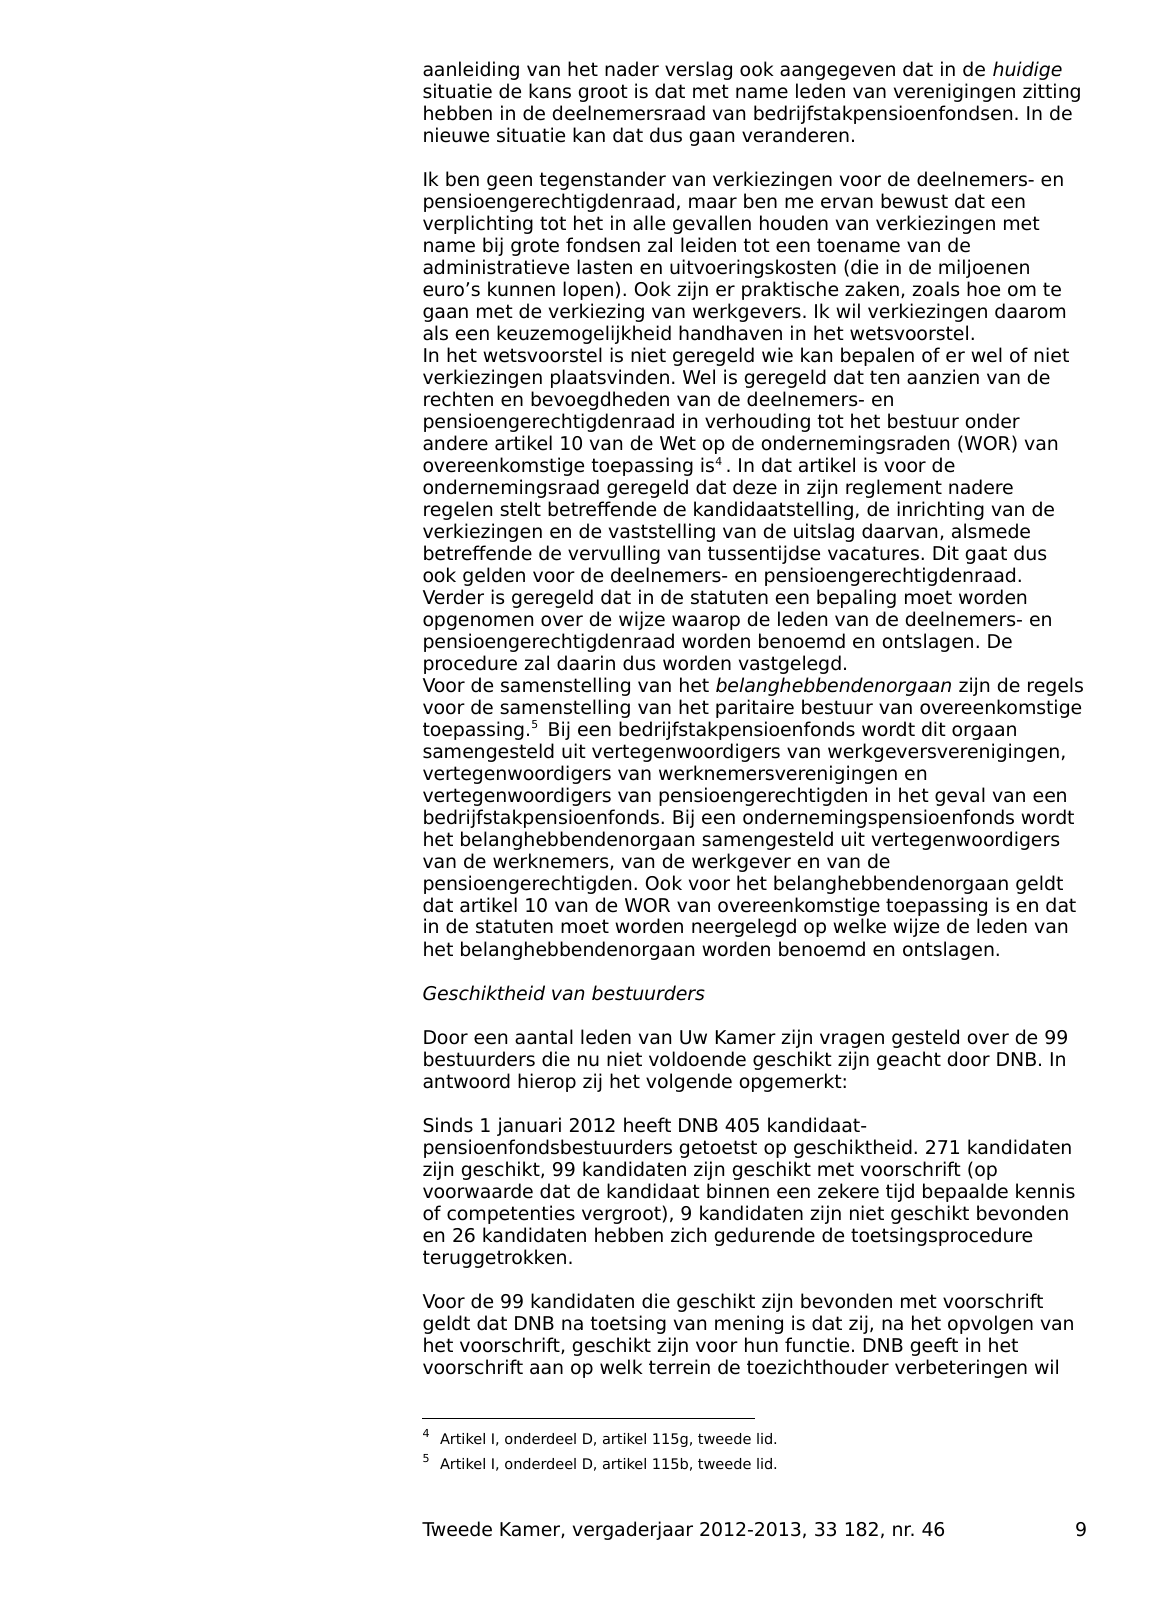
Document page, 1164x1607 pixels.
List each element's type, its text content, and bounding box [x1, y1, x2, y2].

text Door een aantal leden van Uw Kamer zijn vragen gesteld over de 99 bestuurders die nu niet voldoende geschikt zijn geacht door DNB. In antwoord hierop zij het volgende opgemerkt: [422, 1027, 1087, 1093]
text Sinds 1 januari 2012 heeft DNB 405 kandidaat-pensioenfondsbestuurders getoetst op geschiktheid. 271 kandidaten zijn geschikt, 99 kandidaten zijn geschikt met voorschrift (op voorwaarde dat de kandidaat binnen een zekere tijd bepaalde kennis of competenties vergroot), 9 kandidaten zijn niet geschikt bevonden en 26 kandidaten hebben zich gedurende de toetsingsprocedure teruggetrokken. [422, 1115, 1087, 1269]
subtitle Geschiktheid van bestuurders [422, 983, 1087, 1004]
text In het wetsvoorstel is niet geregeld wie kan bepalen of er wel of niet verkiezingen plaatsvinden. Wel is geregeld dat ten aanzien van de rechten en bevoegdheden van de deelnemers- en pensioengerechtigdenraad in verhouding tot het bestuur onder andere artikel 10 van de Wet op de ondernemingsraden (WOR) van overeenkomstige toepassing is. In dat artikel is voor de ondernemingsraad geregeld dat deze in zijn reglement nadere regelen stelt betreffende de kandidaatstelling, de inrichting van de verkiezingen en de vaststelling van de uitslag daarvan, alsmede betreffende de vervulling van tussentijdse vacatures. Dit gaat dus ook gelden voor de deelnemers- en pensioengerechtigdenraad. Verder is geregeld dat in de statuten een bepaling moet worden opgenomen over de wijze waarop de leden van de deelnemers- en pensioengerechtigdenraad worden benoemd en ontslagen. De procedure zal daarin dus worden vastgelegd. [422, 345, 1087, 675]
text aanleiding van het nader verslag ook aangegeven dat in de huidige situatie de kans groot is dat met name leden van verenigingen zitting hebben in de deelnemersraad van bedrijfstakpensioenfondsen. In de nieuwe situatie kan dat dus gaan veranderen. [422, 59, 1087, 147]
text Voor de 99 kandidaten die geschikt zijn bevonden met voorschrift geldt dat DNB na toetsing van mening is dat zij, na het opvolgen van het voorschrift, geschikt zijn voor hun functie. DNB geeft in het voorschrift aan op welk terrein de toezichthouder verbeteringen wil [422, 1291, 1087, 1379]
text Artikel I, onderdeel D, artikel 115g, tweede lid. [422, 1427, 1087, 1449]
text Ik ben geen tegenstander van verkiezingen voor de deelnemers- en pensioengerechtigdenraad, maar ben me ervan bewust dat een verplichting tot het in alle gevallen houden van verkiezingen met name bij grote fondsen zal leiden tot een toename van de administratieve lasten en uitvoeringskosten (die in de miljoenen euro’s kunnen lopen). Ook zijn er praktische zaken, zoals hoe om te gaan met de verkiezing van werkgevers. Ik wil verkiezingen daarom als een keuzemogelijkheid handhaven in het wetsvoorstel. [422, 169, 1087, 345]
text Voor de samenstelling van het belanghebbendenorgaan zijn de regels voor de samenstelling van het paritaire bestuur van overeenkomstige toepassing. Bij een bedrijfstakpensioenfonds wordt dit orgaan samengesteld uit vertegenwoordigers van werkgeversverenigingen, vertegenwoordigers van werknemersverenigingen en vertegenwoordigers van pensioengerechtigden in het geval van een bedrijfstakpensioenfonds. Bij een ondernemingspensioenfonds wordt het belanghebbendenorgaan samengesteld uit vertegenwoordigers van de werknemers, van de werkgever en van de pensioengerechtigden. Ook voor het belanghebbendenorgaan geldt dat artikel 10 van de WOR van overeenkomstige toepassing is en dat in de statuten moet worden neergelegd op welke wijze de leden van het belanghebbendenorgaan worden benoemd en ontslagen. [422, 675, 1087, 960]
text Artikel I, onderdeel D, artikel 115b, tweede lid. [422, 1452, 1087, 1474]
